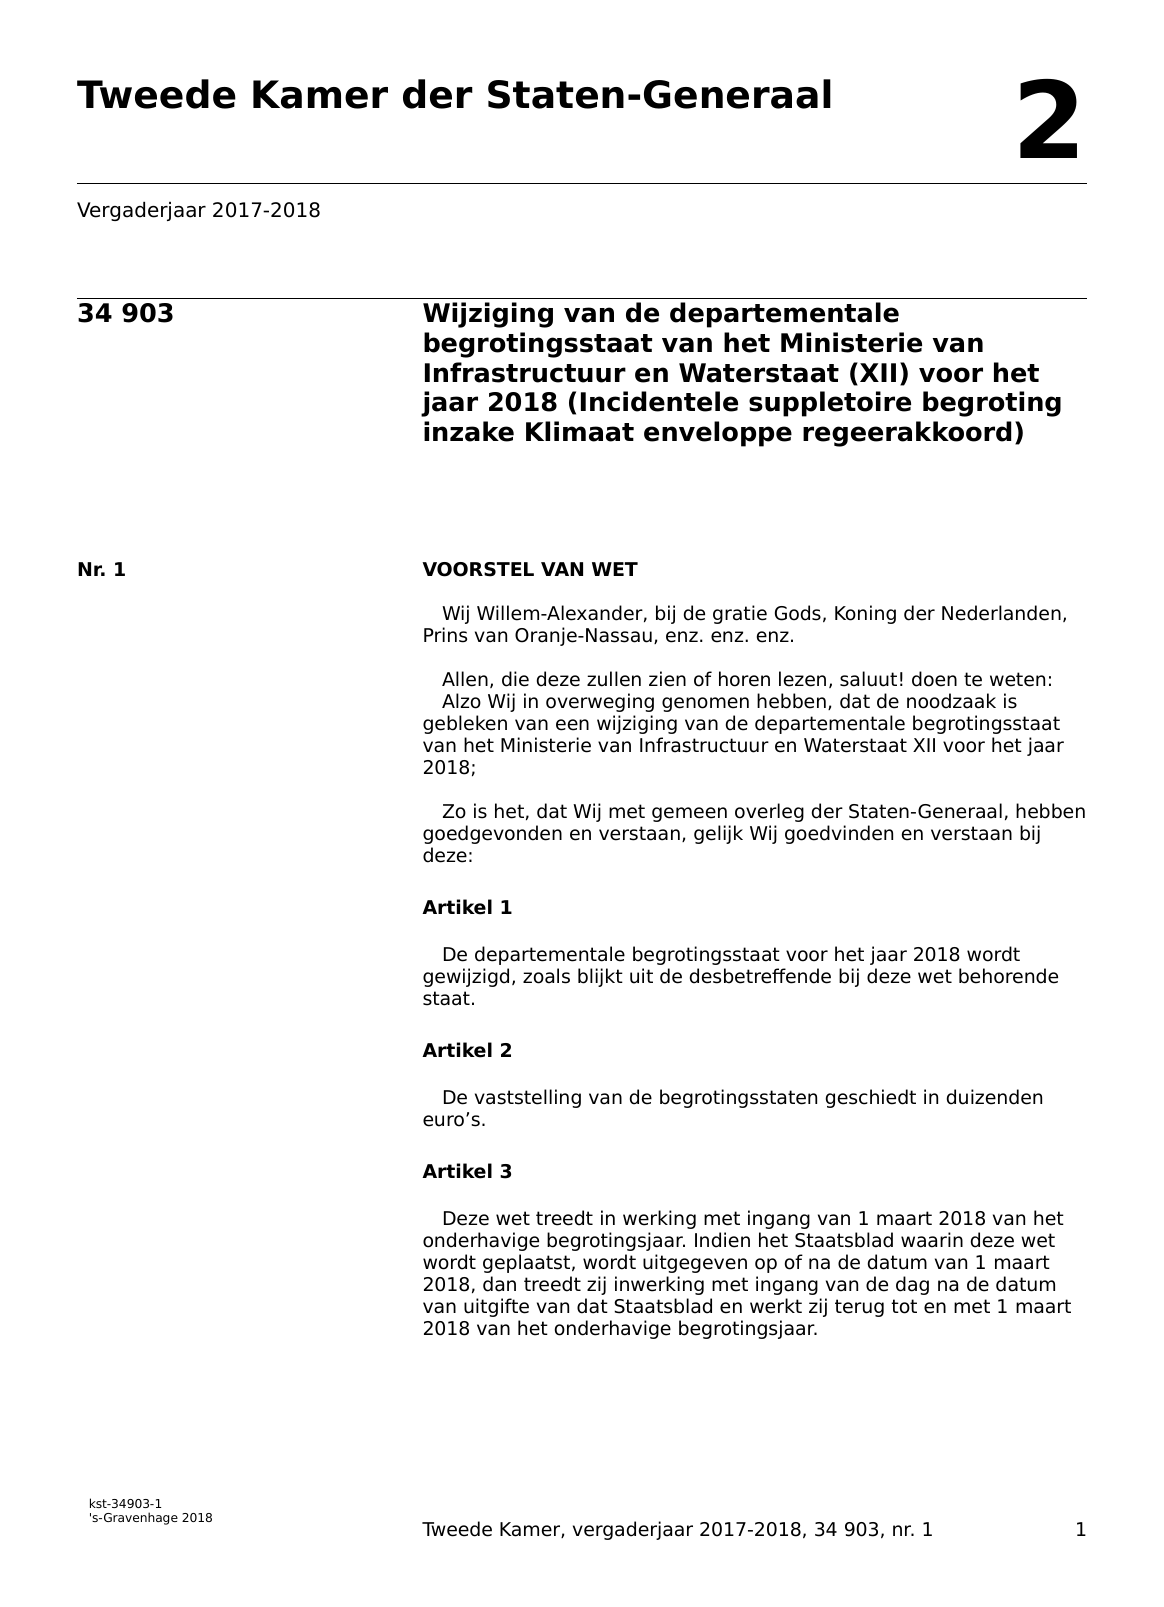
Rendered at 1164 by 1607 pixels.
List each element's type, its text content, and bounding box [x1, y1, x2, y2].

text Alzo Wij in overweging genomen hebben, dat de noodzaak is gebleken van een wijziging van de departementale begrotingsstaat van het Ministerie van Infrastructuur en Waterstaat XII voor het jaar 2018; [422, 691, 1087, 779]
subtitle Nr. 1 VOORSTEL VAN WET [77, 558, 1087, 580]
subtitle 34 903 Wijziging van de departementale begrotingsstaat van het Ministerie van Infrastructuur en Waterstaat (XII) voor het jaar 2018 (Incidentele suppletoire begroting inzake Klimaat enveloppe regeerakkoord) [77, 299, 1087, 447]
text Allen, die deze zullen zien of horen lezen, saluut! doen te weten: [422, 669, 1087, 691]
subtitle Artikel 1 [422, 897, 1087, 919]
text Deze wet treedt in werking met ingang van 1 maart 2018 van het onderhavige begrotingsjaar. Indien het Staatsblad waarin deze wet wordt geplaatst, wordt uitgegeven op of na de datum van 1 maart 2018, dan treedt zij inwerking met ingang van de dag na de datum van uitgifte van dat Staatsblad en werkt zij terug tot en met 1 maart 2018 van het onderhavige begrotingsjaar. [422, 1208, 1087, 1339]
text Zo is het, dat Wij met gemeen overleg der Staten-Generaal, hebben goedgevonden en verstaan, gelijk Wij goedvinden en verstaan bij deze: [422, 801, 1087, 867]
text kst-34903-1 [88, 1497, 323, 1511]
text Wij Willem-Alexander, bij de gratie Gods, Koning der Nederlanden, Prins van Oranje-Nassau, enz. enz. enz. [422, 603, 1087, 647]
text De vaststelling van de begrotingsstaten geschiedt in duizenden euro’s. [422, 1087, 1087, 1131]
subtitle Artikel 2 [422, 1040, 1087, 1062]
text De departementale begrotingsstaat voor het jaar 2018 wordt gewijzigd, zoals blijkt uit de desbetreffende bij deze wet behorende staat. [422, 944, 1087, 1010]
table_header Tweede Kamer der Staten-Generaal [77, 59, 886, 183]
table_header 2 [886, 59, 1087, 183]
text 's-Gravenhage 2018 [88, 1511, 323, 1525]
table_cell Vergaderjaar 2017-2018 [77, 184, 1087, 298]
subtitle Artikel 3 [422, 1161, 1087, 1183]
